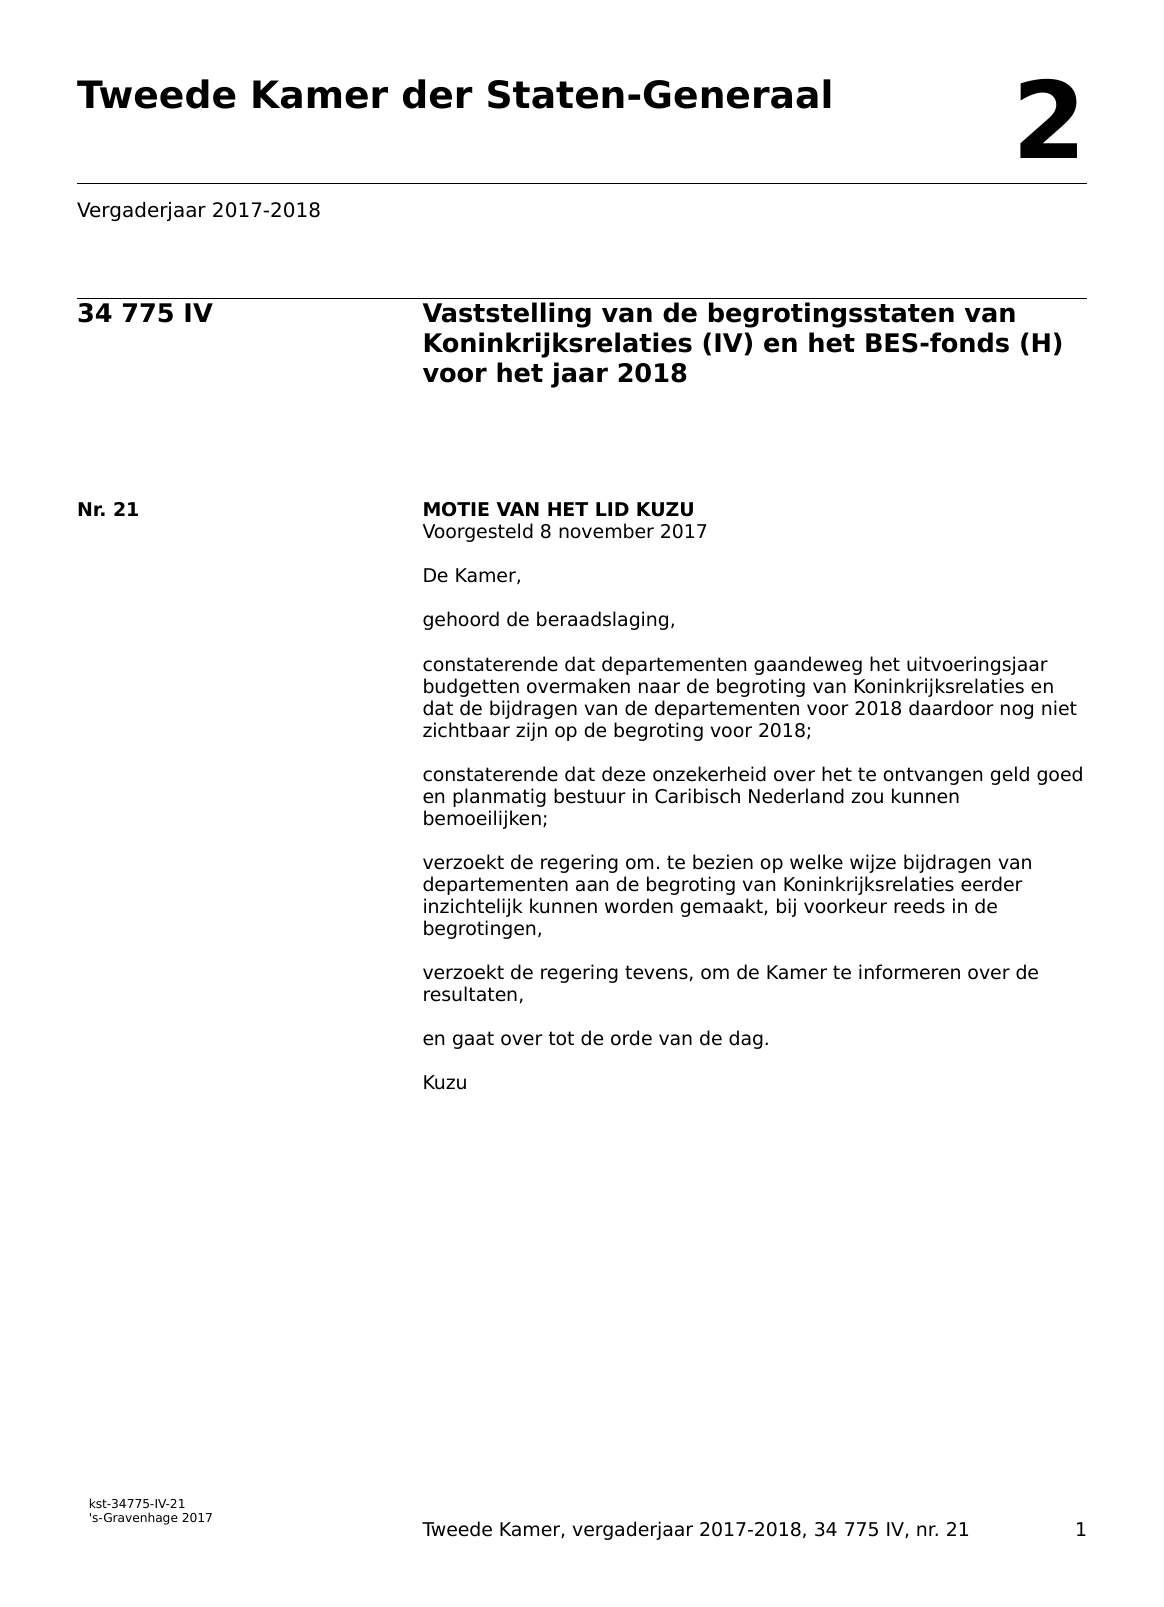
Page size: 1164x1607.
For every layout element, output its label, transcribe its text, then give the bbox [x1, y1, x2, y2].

text 's-Gravenhage 2017 [88, 1511, 323, 1525]
text constaterende dat deze onzekerheid over het te ontvangen geld goed en planmatig bestuur in Caribisch Nederland zou kunnen bemoeilijken; [422, 764, 1087, 829]
text Kuzu [422, 1072, 1087, 1094]
text De Kamer, [422, 565, 1087, 587]
subtitle Nr. 21 MOTIE VAN HET LID KUZU [77, 499, 1087, 521]
table_cell Vergaderjaar 2017-2018 [77, 184, 1087, 298]
text gehoord de beraadslaging, [422, 609, 1087, 631]
text constaterende dat departementen gaandeweg het uitvoeringsjaar budgetten overmaken naar de begroting van Koninkrijksrelaties en dat de bijdragen van de departementen voor 2018 daardoor nog niet zichtbaar zijn op de begroting voor 2018; [422, 653, 1087, 741]
text verzoekt de regering om. te bezien op welke wijze bijdragen van departementen aan de begroting van Koninkrijksrelaties eerder inzichtelijk kunnen worden gemaakt, bij voorkeur reeds in de begrotingen, [422, 852, 1087, 940]
text verzoekt de regering tevens, om de Kamer te informeren over de resultaten, [422, 962, 1087, 1006]
text Voorgesteld 8 november 2017 [422, 521, 1087, 543]
text kst-34775-IV-21 [88, 1497, 323, 1511]
subtitle 34 775 IV Vaststelling van de begrotingsstaten van Koninkrijksrelaties (IV) en het BES-fonds (H) voor het jaar 2018 [77, 299, 1087, 388]
text en gaat over tot de orde van de dag. [422, 1028, 1087, 1050]
table_header 2 [886, 59, 1087, 183]
table_header Tweede Kamer der Staten-Generaal [77, 59, 886, 183]
